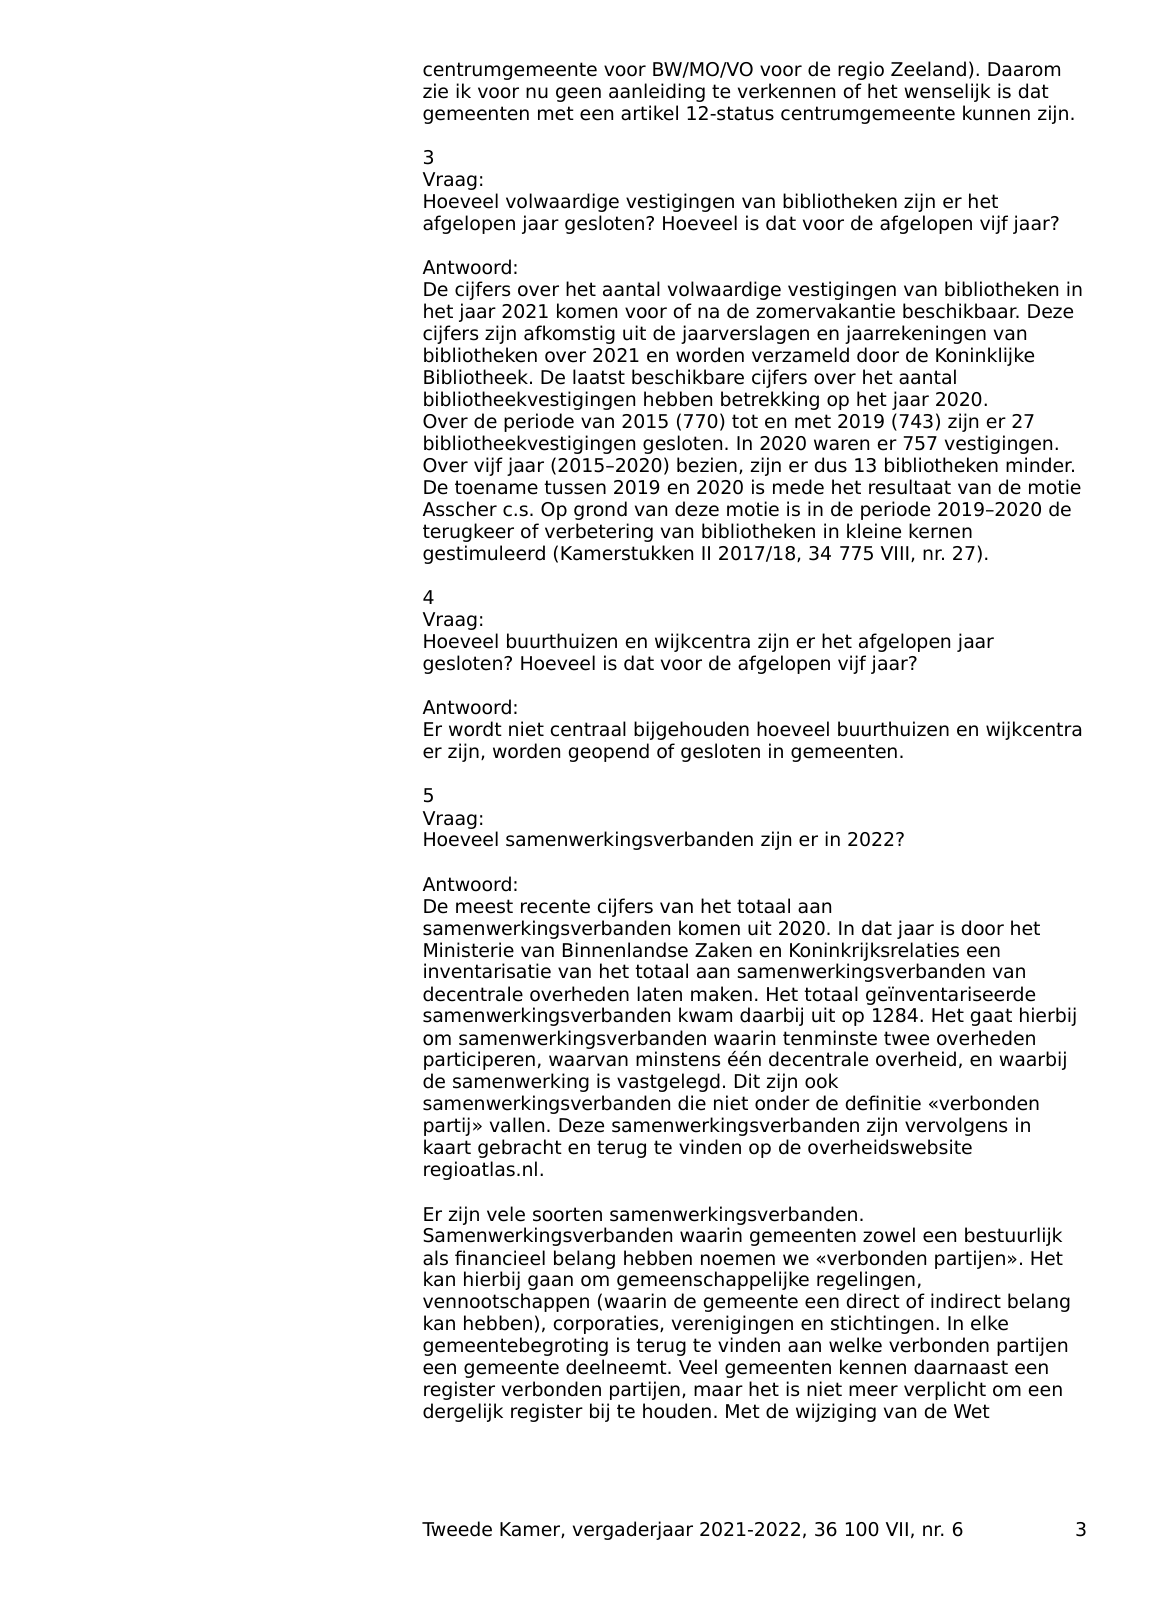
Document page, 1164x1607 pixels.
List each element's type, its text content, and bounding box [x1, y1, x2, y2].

text centrumgemeente voor BW/MO/VO voor de regio Zeeland). Daarom zie ik voor nu geen aanleiding te verkennen of het wenselijk is dat gemeenten met een artikel 12-status centrumgemeente kunnen zijn. [422, 59, 1087, 125]
text Vraag: [422, 609, 1087, 631]
text 5 [422, 785, 1087, 807]
text 3 [422, 147, 1087, 169]
text Er wordt niet centraal bijgehouden hoeveel buurthuizen en wijkcentra er zijn, worden geopend of gesloten in gemeenten. [422, 719, 1087, 763]
text Vraag: [422, 169, 1087, 191]
text De meest recente cijfers van het totaal aan samenwerkingsverbanden komen uit 2020. In dat jaar is door het Ministerie van Binnenlandse Zaken en Koninkrijksrelaties een inventarisatie van het totaal aan samenwerkingsverbanden van decentrale overheden laten maken. Het totaal geïnventariseerde samenwerkingsverbanden kwam daarbij uit op 1284. Het gaat hierbij om samenwerkingsverbanden waarin tenminste twee overheden participeren, waarvan minstens één decentrale overheid, en waarbij de samenwerking is vastgelegd. Dit zijn ook samenwerkingsverbanden die niet onder de definitie «verbonden partij» vallen. Deze samenwerkingsverbanden zijn vervolgens in kaart gebracht en terug te vinden op de overheidswebsite regioatlas.nl. [422, 896, 1087, 1181]
text Antwoord: [422, 873, 1087, 896]
text Vraag: [422, 807, 1087, 829]
text Over de periode van 2015 (770) tot en met 2019 (743) zijn er 27 bibliotheekvestigingen gesloten. In 2020 waren er 757 vestigingen. Over vijf jaar (2015–2020) bezien, zijn er dus 13 bibliotheken minder. De toename tussen 2019 en 2020 is mede het resultaat van de motie Asscher c.s. Op grond van deze motie is in de periode 2019–2020 de terugkeer of verbetering van bibliotheken in kleine kernen gestimuleerd (Kamerstukken II 2017/18, 34 775 VIII, nr. 27). [422, 411, 1087, 565]
text 4 [422, 587, 1087, 609]
text Hoeveel samenwerkingsverbanden zijn er in 2022? [422, 829, 1087, 851]
text Antwoord: [422, 697, 1087, 719]
text Antwoord: [422, 257, 1087, 279]
text De cijfers over het aantal volwaardige vestigingen van bibliotheken in het jaar 2021 komen voor of na de zomervakantie beschikbaar. Deze cijfers zijn afkomstig uit de jaarverslagen en jaarrekeningen van bibliotheken over 2021 en worden verzameld door de Koninklijke Bibliotheek. De laatst beschikbare cijfers over het aantal bibliotheekvestigingen hebben betrekking op het jaar 2020. [422, 279, 1087, 411]
text Hoeveel buurthuizen en wijkcentra zijn er het afgelopen jaar gesloten? Hoeveel is dat voor de afgelopen vijf jaar? [422, 631, 1087, 675]
text Hoeveel volwaardige vestigingen van bibliotheken zijn er het afgelopen jaar gesloten? Hoeveel is dat voor de afgelopen vijf jaar? [422, 191, 1087, 235]
text Er zijn vele soorten samenwerkingsverbanden. Samenwerkingsverbanden waarin gemeenten zowel een bestuurlijk als financieel belang hebben noemen we «verbonden partijen». Het kan hierbij gaan om gemeenschappelijke regelingen, vennootschappen (waarin de gemeente een direct of indirect belang kan hebben), corporaties, verenigingen en stichtingen. In elke gemeentebegroting is terug te vinden aan welke verbonden partijen een gemeente deelneemt. Veel gemeenten kennen daarnaast een register verbonden partijen, maar het is niet meer verplicht om een dergelijk register bij te houden. Met de wijziging van de Wet [422, 1203, 1087, 1423]
